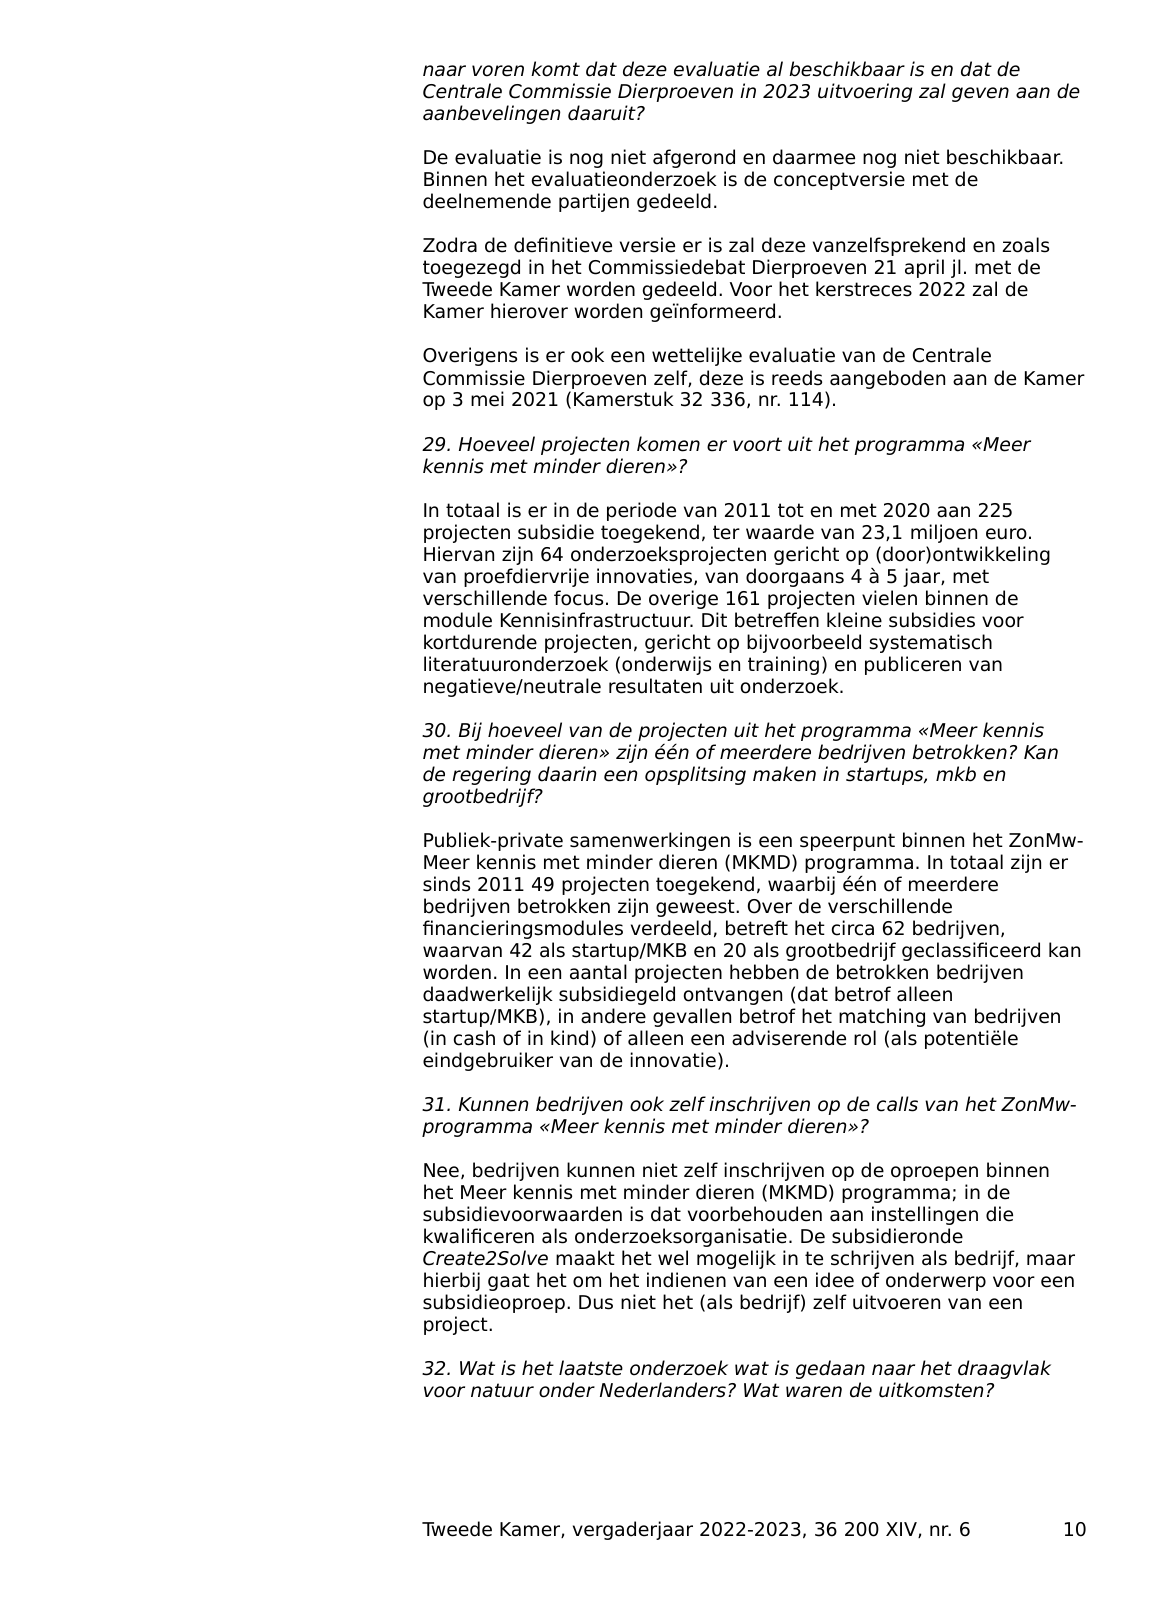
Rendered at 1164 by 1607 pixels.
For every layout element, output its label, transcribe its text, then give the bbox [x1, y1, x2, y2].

text 32. Wat is het laatste onderzoek wat is gedaan naar het draagvlak voor natuur onder Nederlanders? Wat waren de uitkomsten? [422, 1358, 1087, 1402]
text Publiek-private samenwerkingen is een speerpunt binnen het ZonMw- Meer kennis met minder dieren (MKMD) programma. In totaal zijn er sinds 2011 49 projecten toegekend, waarbij één of meerdere bedrijven betrokken zijn geweest. Over de verschillende financieringsmodules verdeeld, betreft het circa 62 bedrijven, waarvan 42 als startup/MKB en 20 als grootbedrijf geclassificeerd kan worden. In een aantal projecten hebben de betrokken bedrijven daadwerkelijk subsidiegeld ontvangen (dat betrof alleen startup/MKB), in andere gevallen betrof het matching van bedrijven (in cash of in kind) of alleen een adviserende rol (als potentiële eindgebruiker van de innovatie). [422, 830, 1087, 1072]
text 31. Kunnen bedrijven ook zelf inschrijven op de calls van het ZonMw-programma «Meer kennis met minder dieren»? [422, 1094, 1087, 1138]
text De evaluatie is nog niet afgerond en daarmee nog niet beschikbaar. Binnen het evaluatieonderzoek is de conceptversie met de deelnemende partijen gedeeld. [422, 147, 1087, 213]
text Nee, bedrijven kunnen niet zelf inschrijven op de oproepen binnen het Meer kennis met minder dieren (MKMD) programma; in de subsidievoorwaarden is dat voorbehouden aan instellingen die kwalificeren als onderzoeksorganisatie. De subsidieronde Create2Solve maakt het wel mogelijk in te schrijven als bedrijf, maar hierbij gaat het om het indienen van een idee of onderwerp voor een subsidieoproep. Dus niet het (als bedrijf) zelf uitvoeren van een project. [422, 1160, 1087, 1336]
text Overigens is er ook een wettelijke evaluatie van de Centrale Commissie Dierproeven zelf, deze is reeds aangeboden aan de Kamer op 3 mei 2021 (Kamerstuk 32 336, nr. 114). [422, 345, 1087, 411]
text 30. Bij hoeveel van de projecten uit het programma «Meer kennis met minder dieren» zijn één of meerdere bedrijven betrokken? Kan de regering daarin een opsplitsing maken in startups, mkb en grootbedrijf? [422, 720, 1087, 808]
text Zodra de definitieve versie er is zal deze vanzelfsprekend en zoals toegezegd in het Commissiedebat Dierproeven 21 april jl. met de Tweede Kamer worden gedeeld. Voor het kerstreces 2022 zal de Kamer hierover worden geïnformeerd. [422, 235, 1087, 323]
text 29. Hoeveel projecten komen er voort uit het programma «Meer kennis met minder dieren»? [422, 433, 1087, 477]
text In totaal is er in de periode van 2011 tot en met 2020 aan 225 projecten subsidie toegekend, ter waarde van 23,1 miljoen euro. Hiervan zijn 64 onderzoeksprojecten gericht op (door)ontwikkeling van proefdiervrije innovaties, van doorgaans 4 à 5 jaar, met verschillende focus. De overige 161 projecten vielen binnen de module Kennisinfrastructuur. Dit betreffen kleine subsidies voor kortdurende projecten, gericht op bijvoorbeeld systematisch literatuuronderzoek (onderwijs en training) en publiceren van negatieve/neutrale resultaten uit onderzoek. [422, 500, 1087, 697]
text naar voren komt dat deze evaluatie al beschikbaar is en dat de Centrale Commissie Dierproeven in 2023 uitvoering zal geven aan de aanbevelingen daaruit? [422, 59, 1087, 125]
